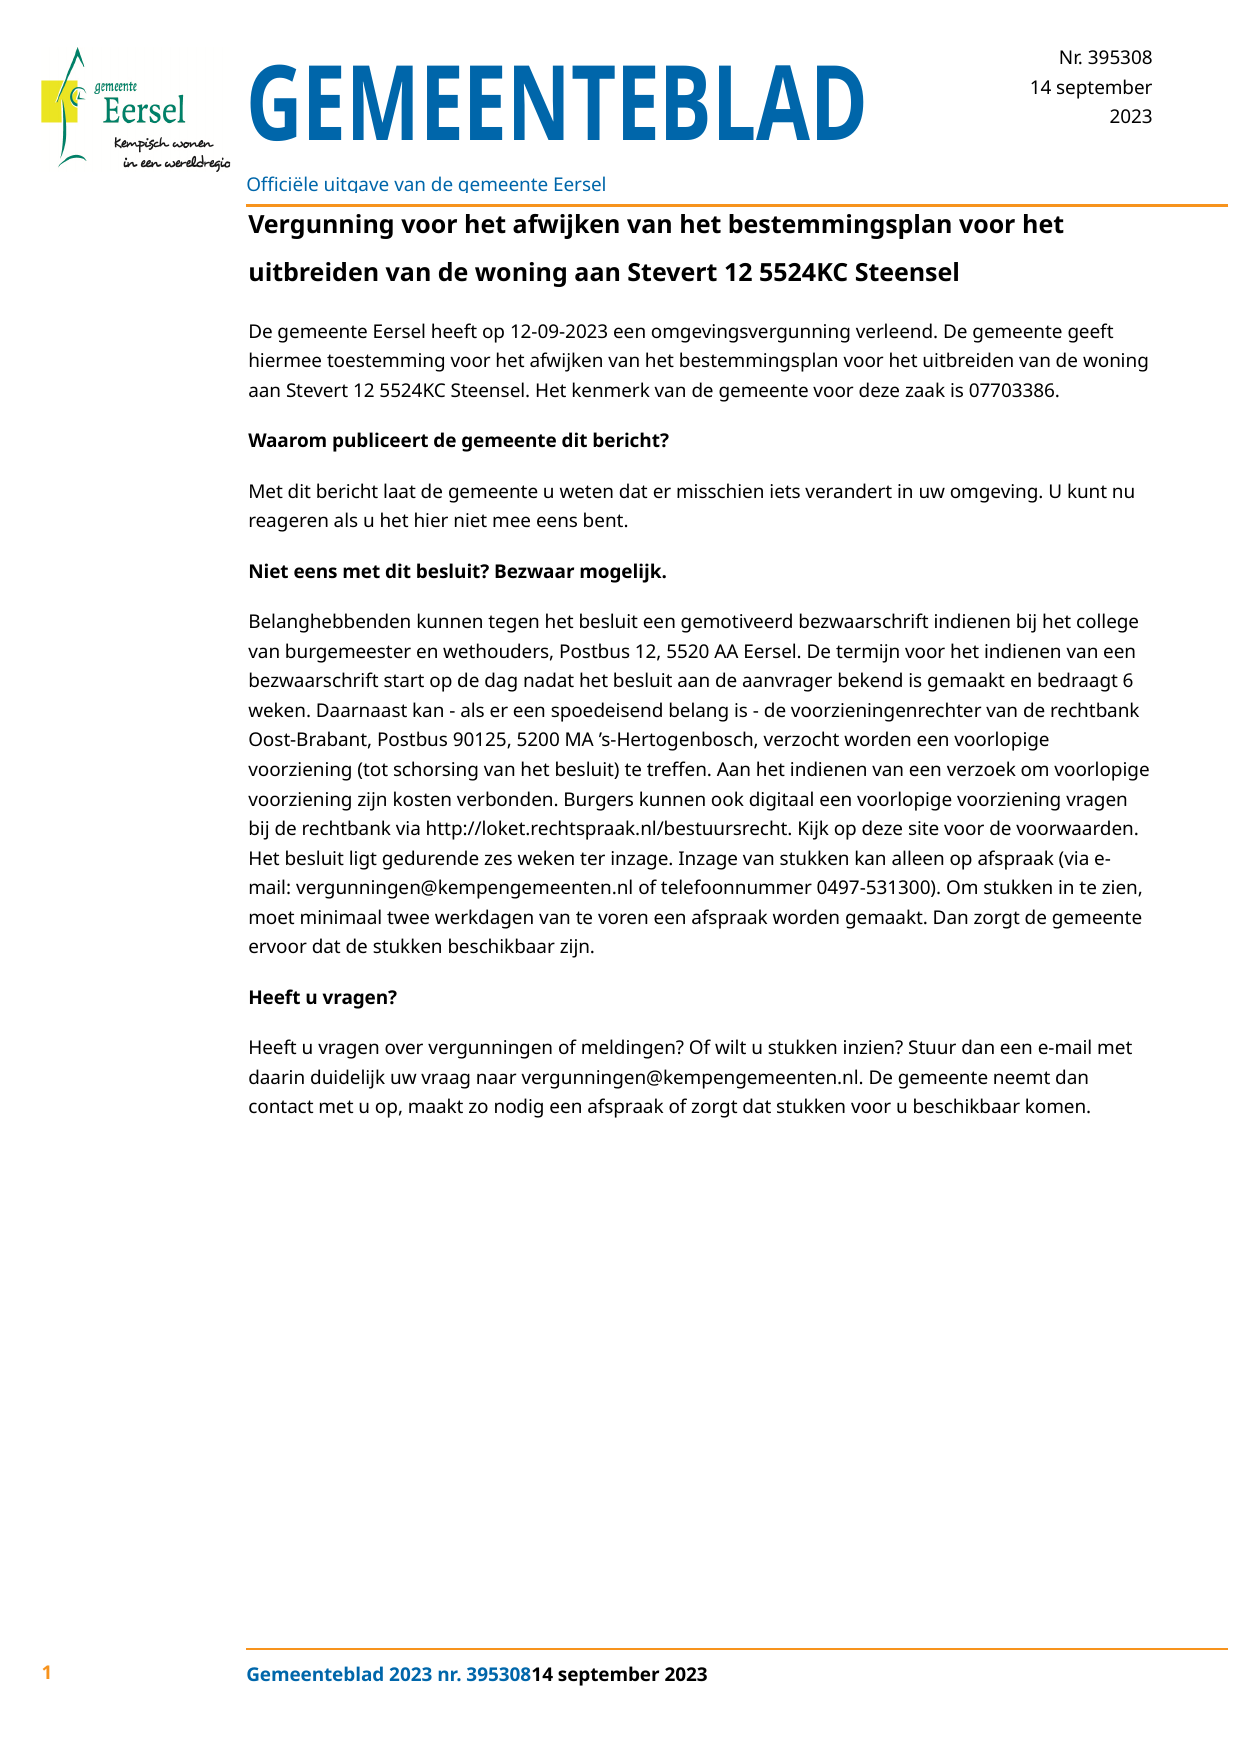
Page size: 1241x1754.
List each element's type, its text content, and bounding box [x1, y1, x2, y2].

text Waarom publiceert de gemeente dit bericht? [248, 427, 1152, 453]
text Met dit bericht laat de gemeente u weten dat er misschien iets verandert in uw omgeving. U kunt nu reageren als u het hier niet mee eens bent. [248, 478, 1152, 533]
text Vergunning voor het afwijken van het bestemmingsplan voor het uitbreiden van de woning aan Stevert 12 5524KC Steensel [248, 207, 1152, 288]
text Belanghebbenden kunnen tegen het besluit een gemotiveerd bezwaarschrift indienen bij het college van burgemeester en wethouders, Postbus 12, 5520 AA Eersel. De termijn voor het indienen van een bezwaarschrift start op de dag nadat het besluit aan de aanvrager bekend is gemaakt en bedraagt 6 weken. Daarnaast kan - als er een spoedeisend belang is - de voorzieningenrechter van de rechtbank Oost-Brabant, Postbus 90125, 5200 MA ’s-Hertogenbosch, verzocht worden een voorlopige voorziening (tot schorsing van het besluit) te treffen. Aan het indienen van een verzoek om voorlopige voorziening zijn kosten verbonden. Burgers kunnen ook digitaal een voorlopige voorziening vragen bij de rechtbank via http://loket.rechtspraak.nl/bestuursrecht. Kijk op deze site voor de voorwaarden. Het besluit ligt gedurende zes weken ter inzage. Inzage van stukken kan alleen op afspraak (via e-mail: vergunningen@kempengemeenten.nl of telefoonnummer 0497-531300). Om stukken in te zien, moet minimaal twee werkdagen van te voren een afspraak worden gemaakt. Dan zorgt de gemeente ervoor dat de stukken beschikbaar zijn. [248, 608, 1152, 959]
text Heeft u vragen? [248, 984, 1152, 1010]
picture [41, 47, 231, 172]
text Heeft u vragen over vergunningen of meldingen? Of wilt u stukken inzien? Stuur dan een e-mail met daarin duidelijk uw vraag naar vergunningen@kempengemeenten.nl. De gemeente neemt dan contact met u op, maakt zo nodig een afspraak of zorgt dat stukken voor u beschikbaar komen. [248, 1034, 1152, 1119]
text De gemeente Eersel heeft op 12-09-2023 een omgevingsvergunning verleend. De gemeente geeft hiermee toestemming voor het afwijken van het bestemmingsplan voor het uitbreiden van de woning aan Stevert 12 5524KC Steensel. Het kenmerk van de gemeente voor deze zaak is 07703386. [248, 318, 1152, 403]
text Niet eens met dit besluit? Bezwaar mogelijk. [248, 558, 1152, 584]
